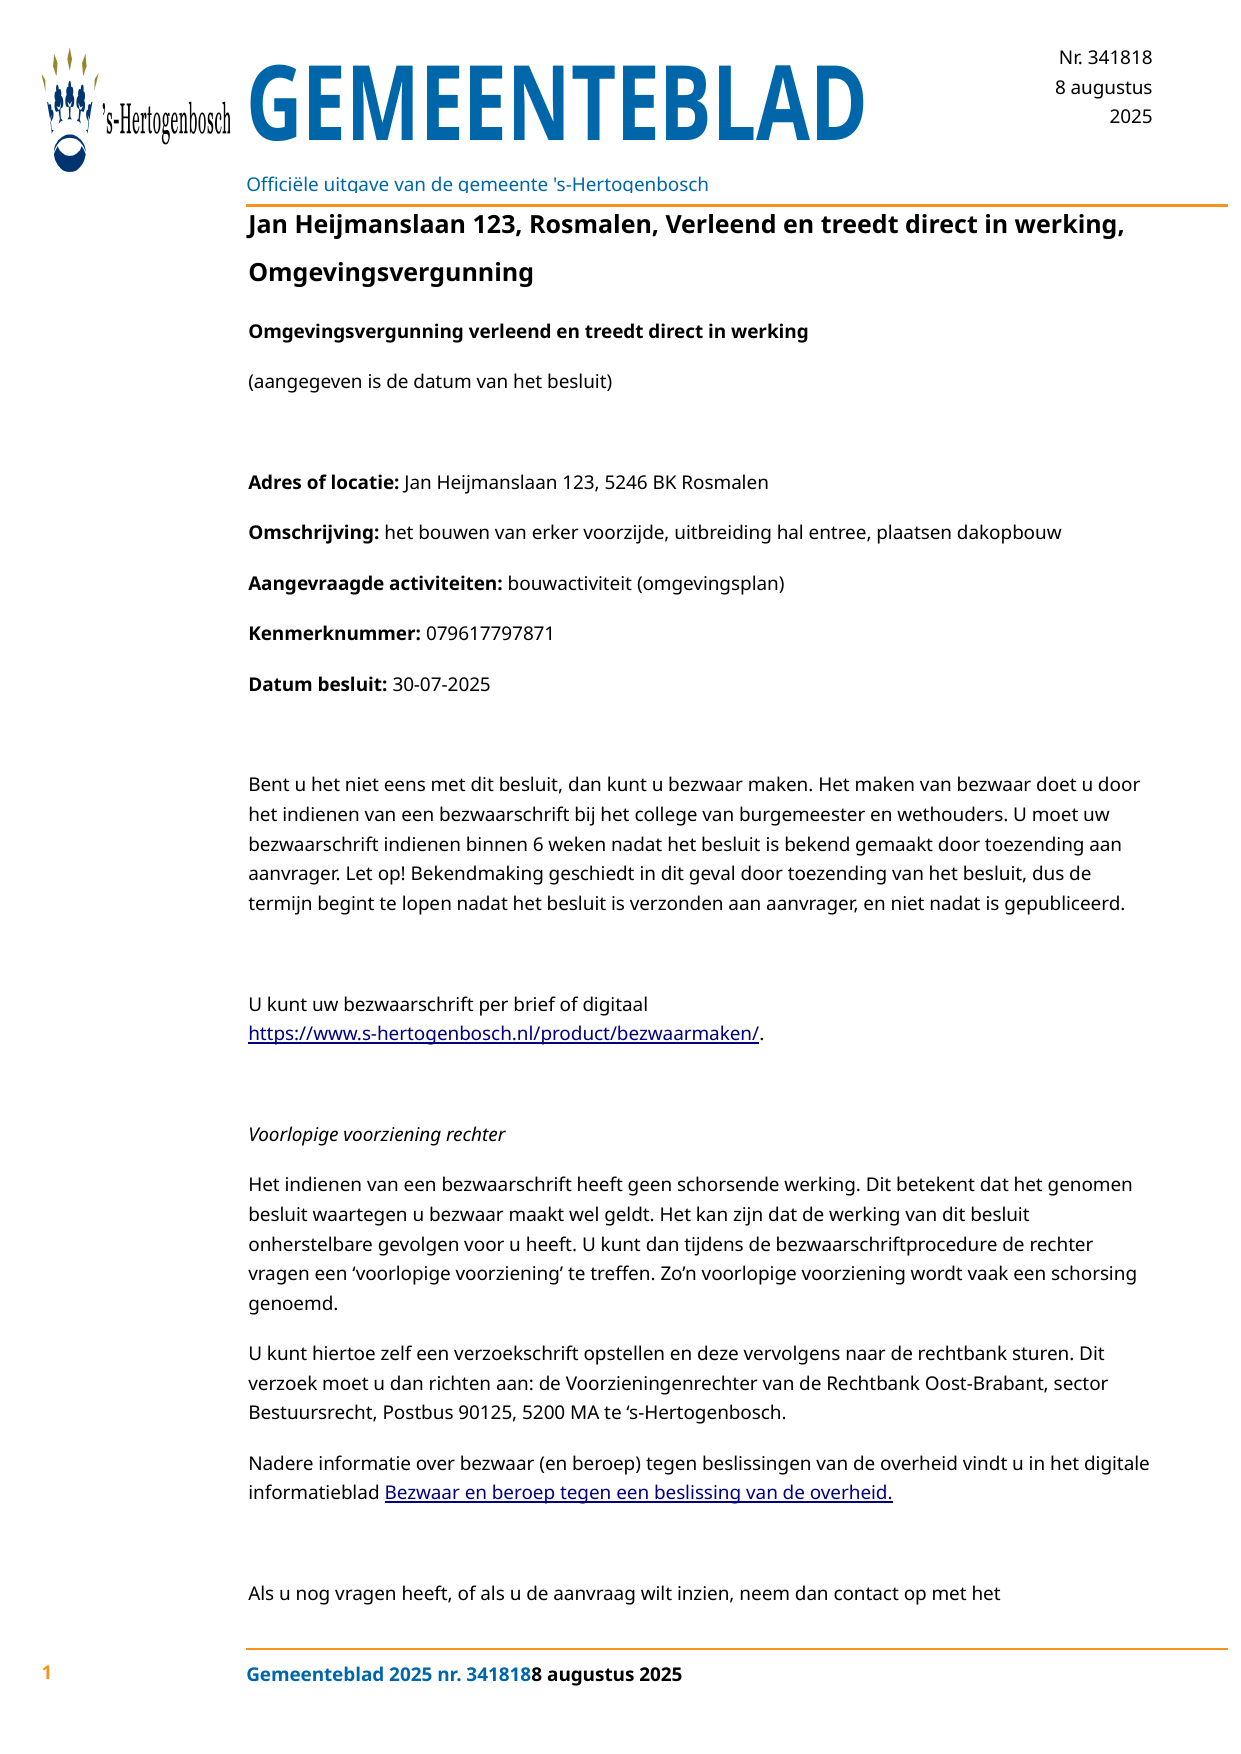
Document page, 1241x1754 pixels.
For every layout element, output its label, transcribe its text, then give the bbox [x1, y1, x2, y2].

text U kunt hiertoe zelf een verzoekschrift opstellen en deze vervolgens naar de rechtbank sturen. Dit verzoek moet u dan richten aan: de Voorzieningenrechter van de Rechtbank Oost-Brabant, sector Bestuursrecht, Postbus 90125, 5200 MA te ‘s-Hertogenbosch. [248, 1340, 1152, 1425]
text Het indienen van een bezwaarschrift heeft geen schorsende werking. Dit betekent dat het genomen besluit waartegen u bezwaar maakt wel geldt. Het kan zijn dat de werking van dit besluit onherstelbare gevolgen voor u heeft. U kunt dan tijdens de bezwaarschriftprocedure de rechter vragen een ‘voorlopige voorziening’ te treffen. Zo’n voorlopige voorziening wordt vaak een schorsing genoemd. [248, 1172, 1152, 1316]
text Als u nog vragen heeft, of als u de aanvraag wilt inzien, neem dan contact op met het [248, 1580, 1152, 1606]
text Omgevingsvergunning verleend en treedt direct in werking [248, 318, 1152, 344]
text Voorlopige voorziening rechter [248, 1121, 1152, 1147]
text Nadere informatie over bezwaar (en beroep) tegen beslissingen van de overheid vindt u in het digitale informatieblad Bezwaar en beroep tegen een beslissing van de overheid. [248, 1450, 1152, 1505]
picture [41, 47, 231, 172]
text Kenmerknummer: 079617797871 [248, 620, 1152, 646]
text Adres of locatie: Jan Heijmanslaan 123, 5246 BK Rosmalen [248, 469, 1152, 495]
text Datum besluit: 30-07-2025 [248, 671, 1152, 697]
text (aangegeven is de datum van het besluit) [248, 368, 1152, 394]
text Bent u het niet eens met dit besluit, dan kunt u bezwaar maken. Het maken van bezwaar doet u door het indienen van een bezwaarschrift bij het college van burgemeester en wethouders. U moet uw bezwaarschrift indienen binnen 6 weken nadat het besluit is bekend gemaakt door toezending aan aanvrager. Let op! Bekendmaking geschiedt in dit geval door toezending van het besluit, dus de termijn begint te lopen nadat het besluit is verzonden aan aanvrager, en niet nadat is gepubliceerd. [248, 772, 1152, 916]
text Jan Heijmanslaan 123, Rosmalen, Verleend en treedt direct in werking, Omgevingsvergunning [248, 207, 1152, 288]
text U kunt uw bezwaarschrift per brief of digitaal https://www.s-hertogenbosch.nl/product/bezwaarmaken/. [248, 991, 1152, 1046]
text Omschrijving: het bouwen van erker voorzijde, uitbreiding hal entree, plaatsen dakopbouw [248, 519, 1152, 545]
text Aangevraagde activiteiten: bouwactiviteit (omgevingsplan) [248, 570, 1152, 596]
